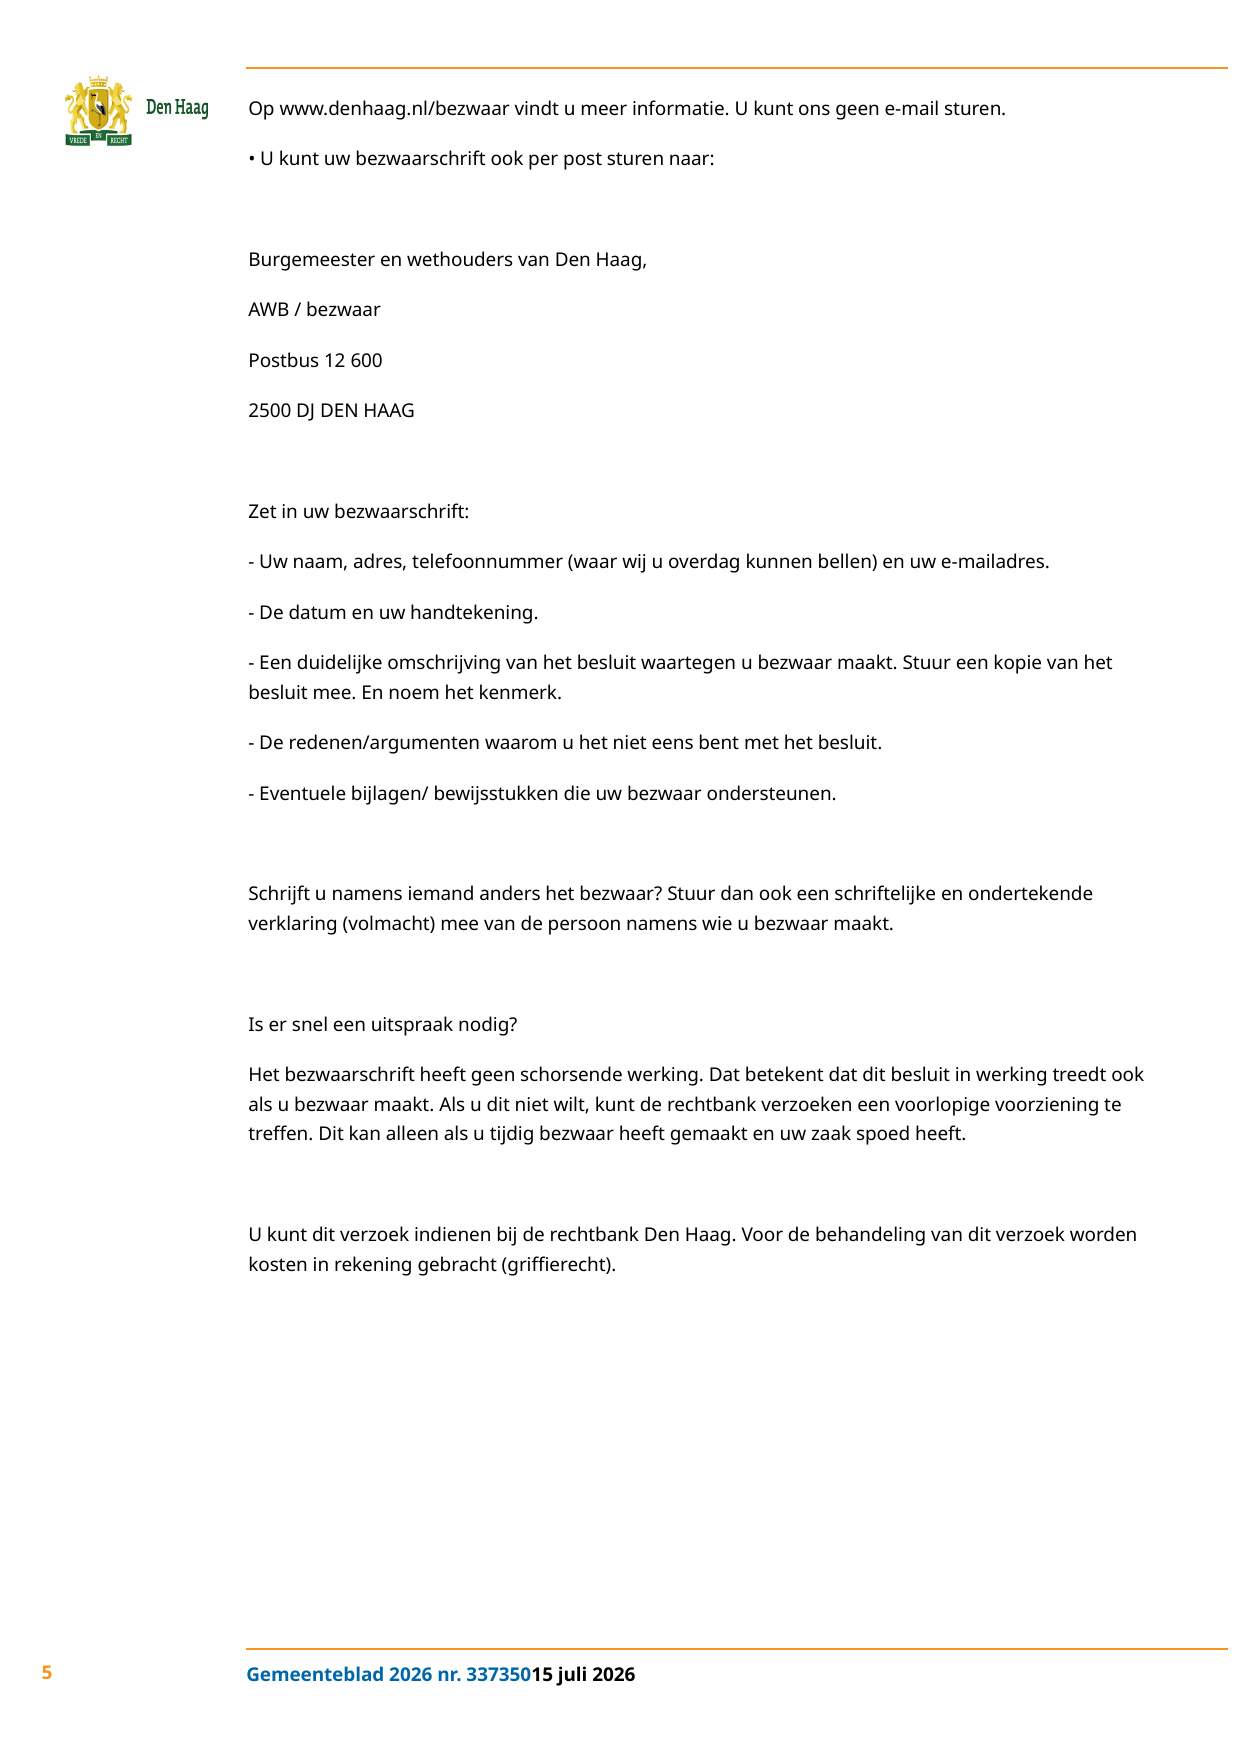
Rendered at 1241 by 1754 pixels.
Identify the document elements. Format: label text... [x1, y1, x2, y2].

text Het bezwaarschrift heeft geen schorsende werking. Dat betekent dat dit besluit in werking treedt ook als u bezwaar maakt. Als u dit niet wilt, kunt de rechtbank verzoeken een voorlopige voorziening te treffen. Dit kan alleen als u tijdig bezwaar heeft gemaakt en uw zaak spoed heeft. [248, 1061, 1152, 1146]
text - De redenen/argumenten waarom u het niet eens bent met het besluit. [248, 729, 1152, 755]
text Is er snel een uitspraak nodig? [248, 1011, 1152, 1037]
text AWB / bezwaar [248, 296, 1152, 322]
text Postbus 12 600 [248, 347, 1152, 373]
text - De datum en uw handtekening. [248, 599, 1152, 625]
text - Eventuele bijlagen/ bewijsstukken die uw bezwaar ondersteunen. [248, 780, 1152, 806]
text Burgemeester en wethouders van Den Haag, [248, 246, 1152, 272]
text - Een duidelijke omschrijving van het besluit waartegen u bezwaar maakt. Stuur een kopie van het besluit mee. En noem het kenmerk. [248, 649, 1152, 705]
picture [41, 47, 231, 172]
text Op www.denhaag.nl/bezwaar vindt u meer informatie. U kunt ons geen e-mail sturen. [248, 95, 1152, 121]
text • U kunt uw bezwaarschrift ook per post sturen naar: [248, 145, 1152, 171]
text 2500 DJ DEN HAAG [248, 397, 1152, 423]
text - Uw naam, adres, telefoonnummer (waar wij u overdag kunnen bellen) en uw e-mailadres. [248, 548, 1152, 574]
text Schrijft u namens iemand anders het bezwaar? Stuur dan ook een schriftelijke en ondertekende verklaring (volmacht) mee van de persoon namens wie u bezwaar maakt. [248, 881, 1152, 936]
text Zet in uw bezwaarschrift: [248, 498, 1152, 524]
text U kunt dit verzoek indienen bij de rechtbank Den Haag. Voor de behandeling van dit verzoek worden kosten in rekening gebracht (griffierecht). [248, 1221, 1152, 1277]
